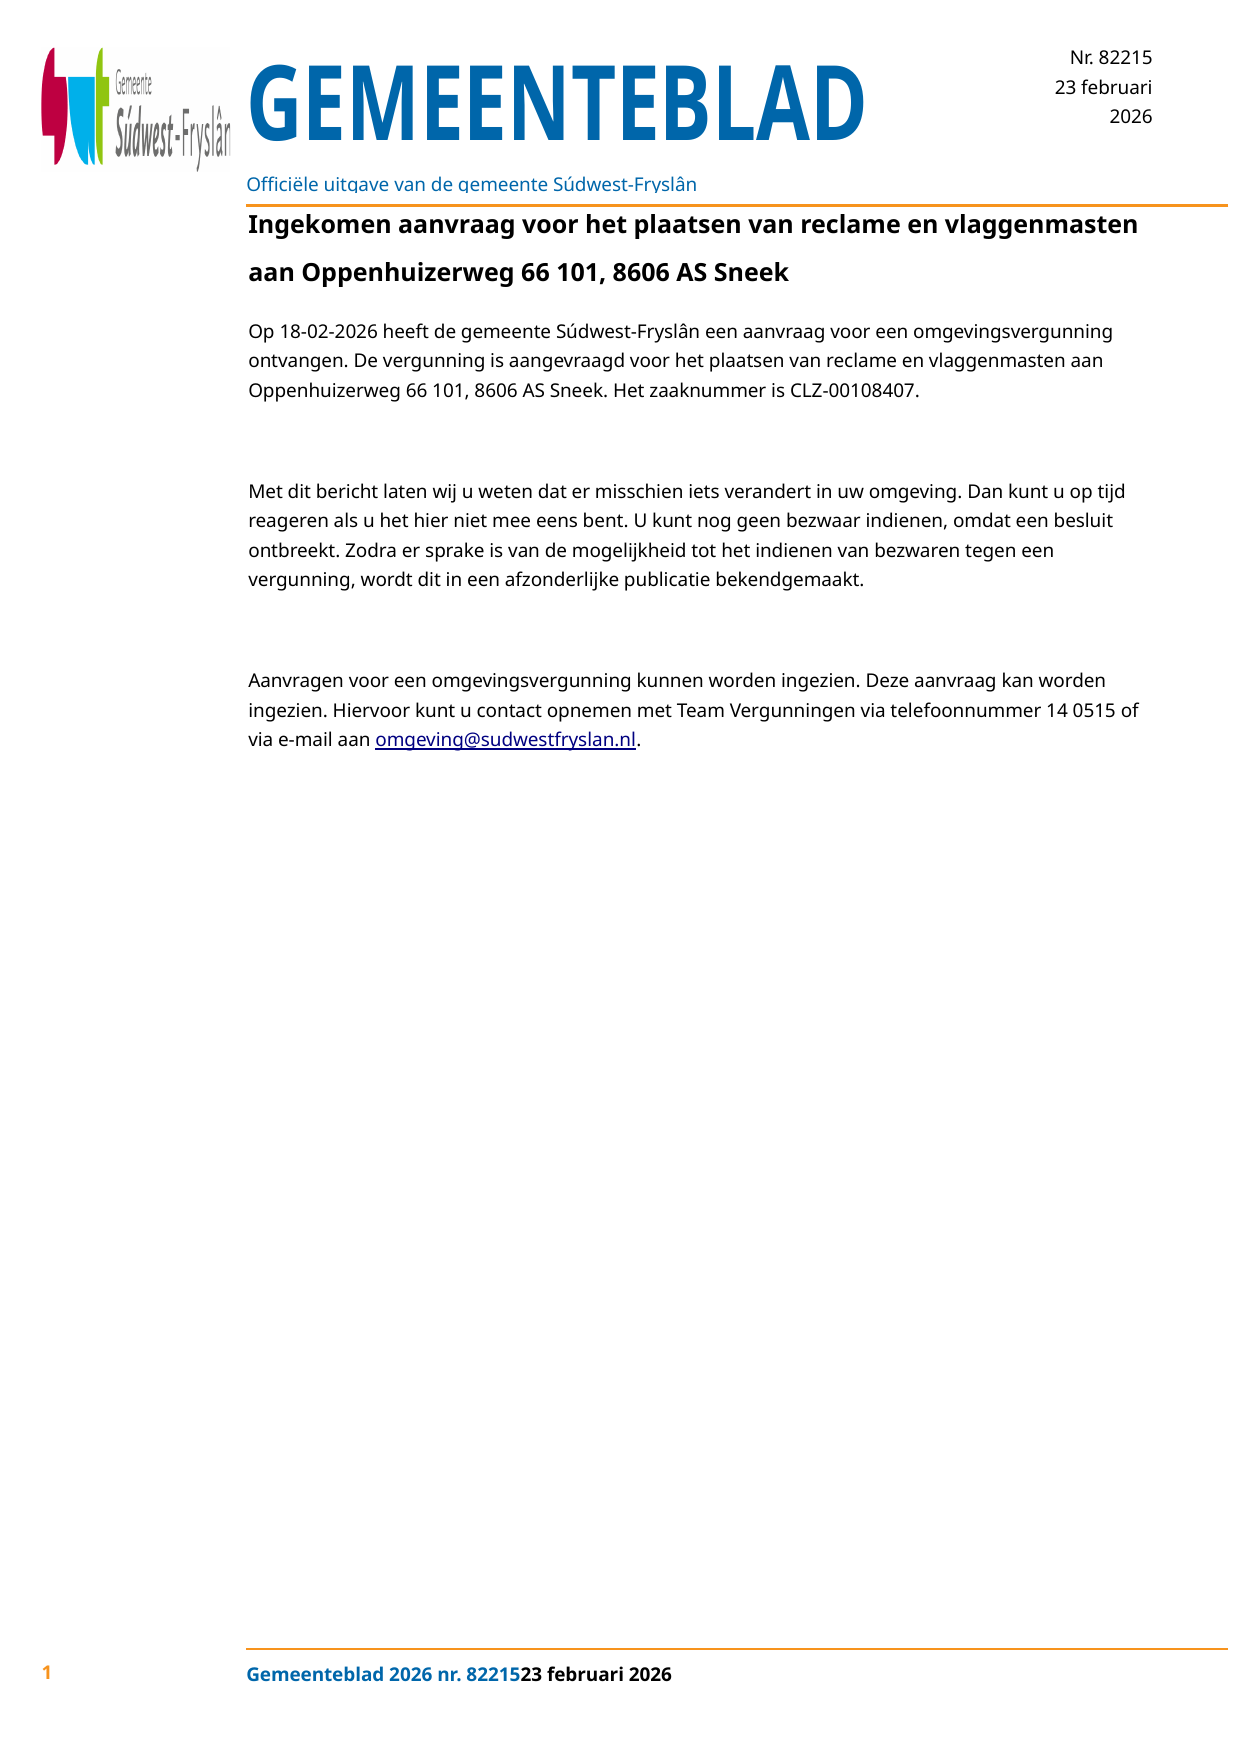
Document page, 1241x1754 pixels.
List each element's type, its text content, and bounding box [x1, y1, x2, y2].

text Op 18-02-2026 heeft de gemeente Súdwest-Fryslân een aanvraag voor een omgevingsvergunning ontvangen. De vergunning is aangevraagd voor het plaatsen van reclame en vlaggenmasten aan Oppenhuizerweg 66 101, 8606 AS Sneek. Het zaaknummer is CLZ-00108407. [248, 318, 1152, 403]
text Met dit bericht laten wij u weten dat er misschien iets verandert in uw omgeving. Dan kunt u op tijd reageren als u het hier niet mee eens bent. U kunt nog geen bezwaar indienen, omdat een besluit ontbreekt. Zodra er sprake is van de mogelijkheid tot het indienen van bezwaren tegen een vergunning, wordt dit in een afzonderlijke publicatie bekendgemaakt. [248, 478, 1152, 592]
text Aanvragen voor een omgevingsvergunning kunnen worden ingezien. Deze aanvraag kan worden ingezien. Hiervoor kunt u contact opnemen met Team Vergunningen via telefoonnummer 14 0515 of via e-mail aan omgeving@sudwestfryslan.nl. [248, 667, 1152, 752]
text Ingekomen aanvraag voor het plaatsen van reclame en vlaggenmasten aan Oppenhuizerweg 66 101, 8606 AS Sneek [248, 207, 1152, 288]
picture [41, 47, 231, 172]
